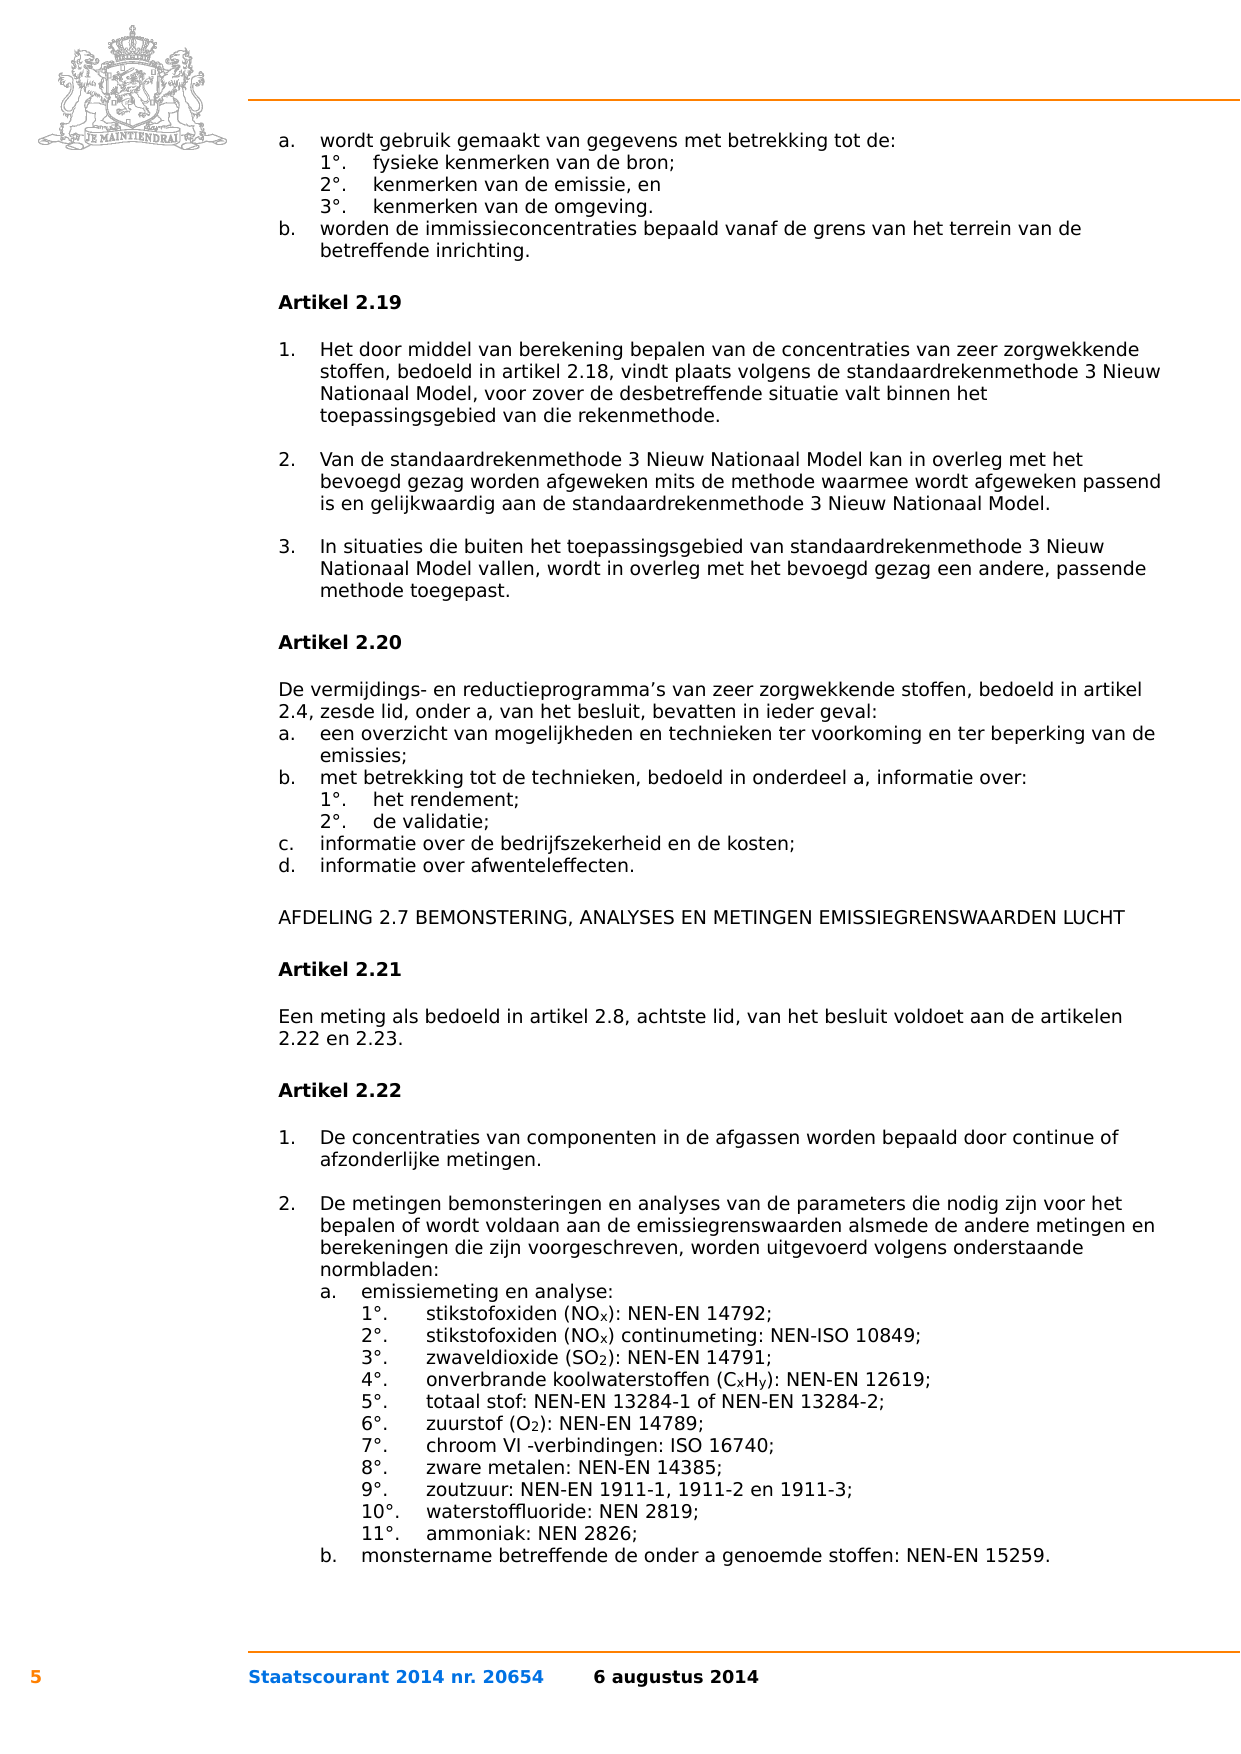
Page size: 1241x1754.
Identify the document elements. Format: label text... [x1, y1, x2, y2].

text b. monstername betreffende de onder a genoemde stoffen: NEN-EN 15259. [319, 1544, 1163, 1566]
subtitle Artikel 2.21 [278, 959, 1163, 981]
subtitle Artikel 2.19 [278, 292, 1163, 314]
text 3°. kenmerken van de omgeving. [319, 196, 1163, 218]
text 2°. kenmerken van de emissie, en [319, 174, 1163, 196]
text 8°. zware metalen: NEN-EN 14385; [361, 1457, 1163, 1478]
text 3. In situaties die buiten het toepassingsgebied van standaardrekenmethode 3 Nieuw Nationaal Model vallen, wordt in overleg met het bevoegd gezag een andere, passende methode toegepast. [278, 536, 1163, 602]
text 2°. de validatie; [319, 811, 1163, 833]
text 1. De concentraties van componenten in de afgassen worden bepaald door continue of afzonderlijke metingen. [278, 1127, 1163, 1171]
text b. met betrekking tot de technieken, bedoeld in onderdeel a, informatie over: [278, 767, 1163, 789]
text Een meting als bedoeld in artikel 2.8, achtste lid, van het besluit voldoet aan de artikelen 2.22 en 2.23. [278, 1006, 1163, 1050]
text a. een overzicht van mogelijkheden en technieken ter voorkoming en ter beperking van de emissies; [278, 723, 1163, 767]
text b. worden de immissieconcentraties bepaald vanaf de grens van het terrein van de betreffende inrichting. [278, 218, 1163, 262]
text a. wordt gebruik gemaakt van gegevens met betrekking tot de: [278, 130, 1163, 152]
text 10°. waterstoffluoride: NEN 2819; [361, 1501, 1163, 1522]
text 1. Het door middel van berekening bepalen van de concentraties van zeer zorgwekkende stoffen, bedoeld in artikel 2.18, vindt plaats volgens de standaardrekenmethode 3 Nieuw Nationaal Model, voor zover de desbetreffende situatie valt binnen het toepassingsgebied van die rekenmethode. [278, 339, 1163, 427]
text 7°. chroom VI -verbindingen: ISO 16740; [361, 1434, 1163, 1457]
text 2. Van de standaardrekenmethode 3 Nieuw Nationaal Model kan in overleg met het bevoegd gezag worden afgeweken mits de methode waarmee wordt afgeweken passend is en gelijkwaardig aan de standaardrekenmethode 3 Nieuw Nationaal Model. [278, 448, 1163, 514]
text 9°. zoutzuur: NEN-EN 1911-1, 1911-2 en 1911-3; [361, 1478, 1163, 1501]
picture [38, 25, 227, 150]
subtitle Artikel 2.20 [278, 632, 1163, 654]
text 6°. zuurstof (O2): NEN-EN 14789; [361, 1413, 1163, 1434]
subtitle AFDELING 2.7 BEMONSTERING, ANALYSES EN METINGEN EMISSIEGRENSWAARDEN LUCHT [278, 907, 1163, 929]
text d. informatie over afwenteleffecten. [278, 855, 1163, 877]
text De vermijdings- en reductieprogramma’s van zeer zorgwekkende stoffen, bedoeld in artikel 2.4, zesde lid, onder a, van het besluit, bevatten in ieder geval: [278, 679, 1163, 723]
text 2°. stikstofoxiden (NOx) continumeting: NEN-ISO 10849; [361, 1325, 1163, 1347]
text a. emissiemeting en analyse: [319, 1281, 1163, 1303]
text 2. De metingen bemonsteringen en analyses van de parameters die nodig zijn voor het bepalen of wordt voldaan aan de emissiegrenswaarden alsmede de andere metingen en berekeningen die zijn voorgeschreven, worden uitgevoerd volgens onderstaande normbladen: [278, 1193, 1163, 1281]
text c. informatie over de bedrijfszekerheid en de kosten; [278, 833, 1163, 855]
text 4°. onverbrande koolwaterstoffen (CxHy): NEN-EN 12619; [361, 1369, 1163, 1391]
text 1°. stikstofoxiden (NOx): NEN-EN 14792; [361, 1303, 1163, 1325]
text 1°. het rendement; [319, 789, 1163, 811]
subtitle Artikel 2.22 [278, 1080, 1163, 1102]
text 1°. fysieke kenmerken van de bron; [319, 152, 1163, 174]
text 3°. zwaveldioxide (SO2): NEN-EN 14791; [361, 1347, 1163, 1369]
text 11°. ammoniak: NEN 2826; [361, 1522, 1163, 1544]
text 5°. totaal stof: NEN-EN 13284-1 of NEN-EN 13284-2; [361, 1391, 1163, 1413]
